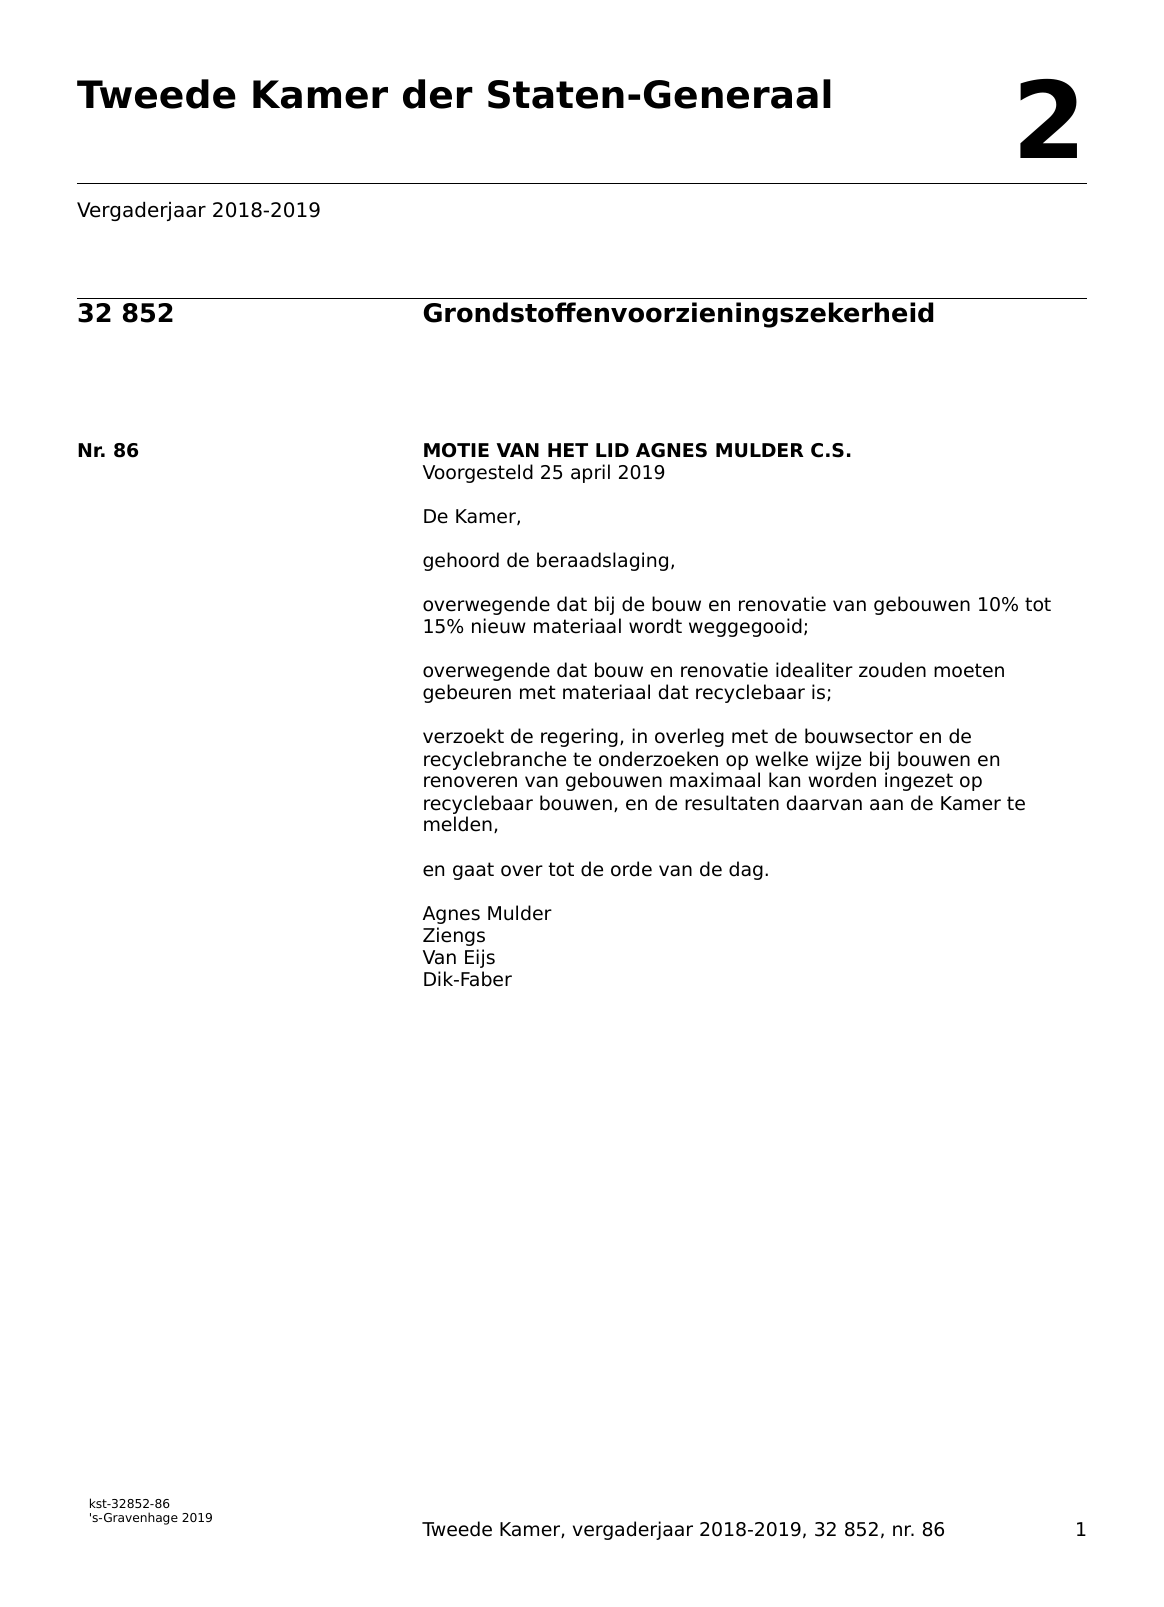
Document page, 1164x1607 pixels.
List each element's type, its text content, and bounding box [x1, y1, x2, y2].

text De Kamer, [422, 506, 1087, 528]
text overwegende dat bij de bouw en renovatie van gebouwen 10% tot 15% nieuw materiaal wordt weggegooid; [422, 594, 1087, 638]
text gehoord de beraadslaging, [422, 550, 1087, 572]
table_cell Vergaderjaar 2018-2019 [77, 184, 1087, 298]
text verzoekt de regering, in overleg met de bouwsector en de recyclebranche te onderzoeken op welke wijze bij bouwen en renoveren van gebouwen maximaal kan worden ingezet op recyclebaar bouwen, en de resultaten daarvan aan de Kamer te melden, [422, 726, 1087, 836]
text Agnes Mulder [422, 903, 1087, 925]
subtitle 32 852 Grondstoffenvoorzieningszekerheid [77, 299, 1087, 329]
text Van Eijs [422, 947, 1087, 969]
text Voorgesteld 25 april 2019 [422, 462, 1087, 484]
text en gaat over tot de orde van de dag. [422, 858, 1087, 881]
table_header 2 [886, 59, 1087, 183]
text Dik-Faber [422, 969, 1087, 991]
text kst-32852-86 [88, 1497, 323, 1511]
table_header Tweede Kamer der Staten-Generaal [77, 59, 886, 183]
text 's-Gravenhage 2019 [88, 1511, 323, 1525]
text Ziengs [422, 925, 1087, 947]
text overwegende dat bouw en renovatie idealiter zouden moeten gebeuren met materiaal dat recyclebaar is; [422, 660, 1087, 704]
subtitle Nr. 86 MOTIE VAN HET LID AGNES MULDER C.S. [77, 440, 1087, 462]
